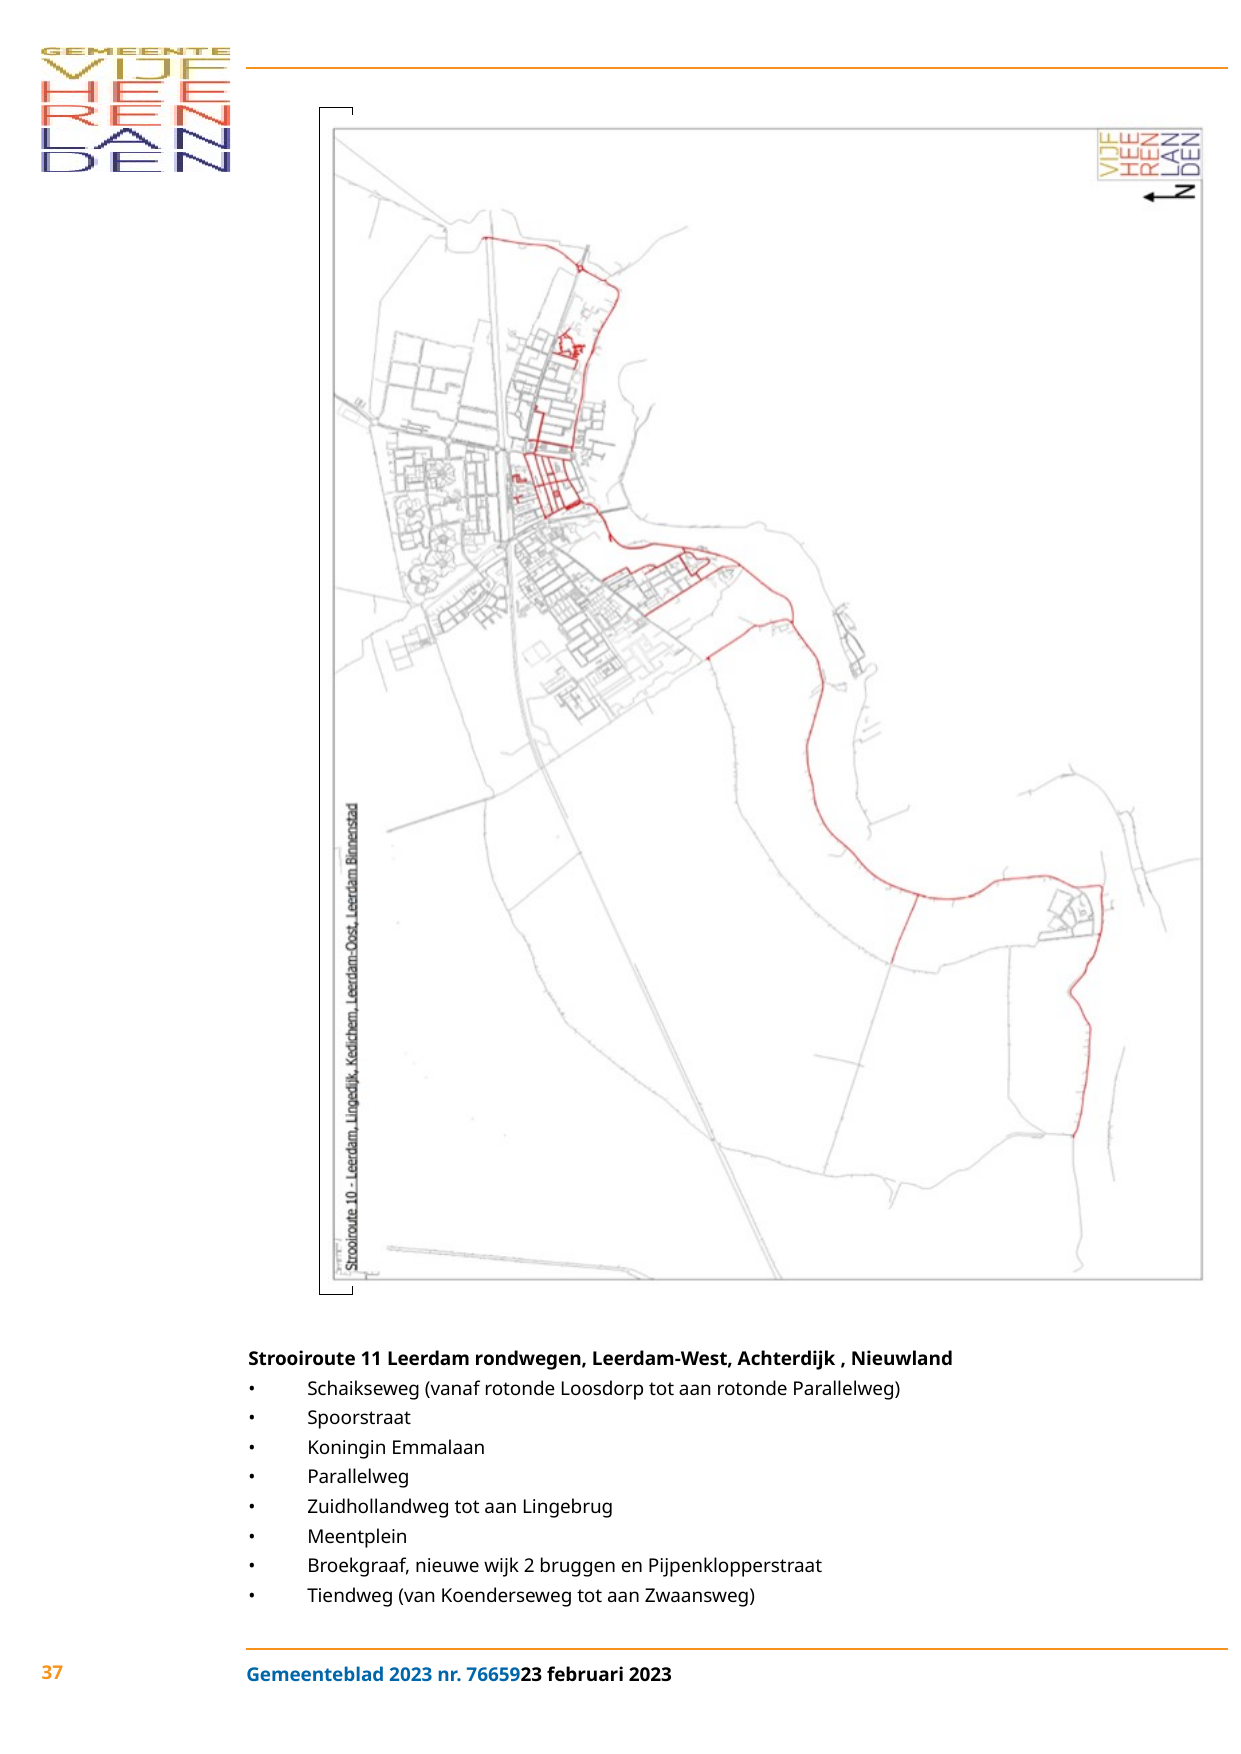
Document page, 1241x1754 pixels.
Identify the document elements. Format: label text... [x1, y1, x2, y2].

list Meentplein [248, 1523, 1152, 1549]
list Spoorstraat [248, 1404, 1152, 1430]
list Zuidhollandweg tot aan Lingebrug [248, 1493, 1152, 1519]
list Tiendweg (van Koenderseweg tot aan Zwaansweg) [248, 1582, 1152, 1608]
list Schaikseweg (vanaf rotonde Loosdorp tot aan rotonde Parallelweg) [248, 1375, 1152, 1401]
picture [327, 115, 1214, 1286]
text Strooiroute 11 Leerdam rondwegen, Leerdam-West, Achterdijk , Nieuwland [248, 1345, 1152, 1371]
list Broekgraaf, nieuwe wijk 2 bruggen en Pijpenklopperstraat [248, 1552, 1152, 1578]
picture [41, 47, 231, 172]
list Parallelweg [248, 1464, 1152, 1489]
list Koningin Emmalaan [248, 1434, 1152, 1460]
